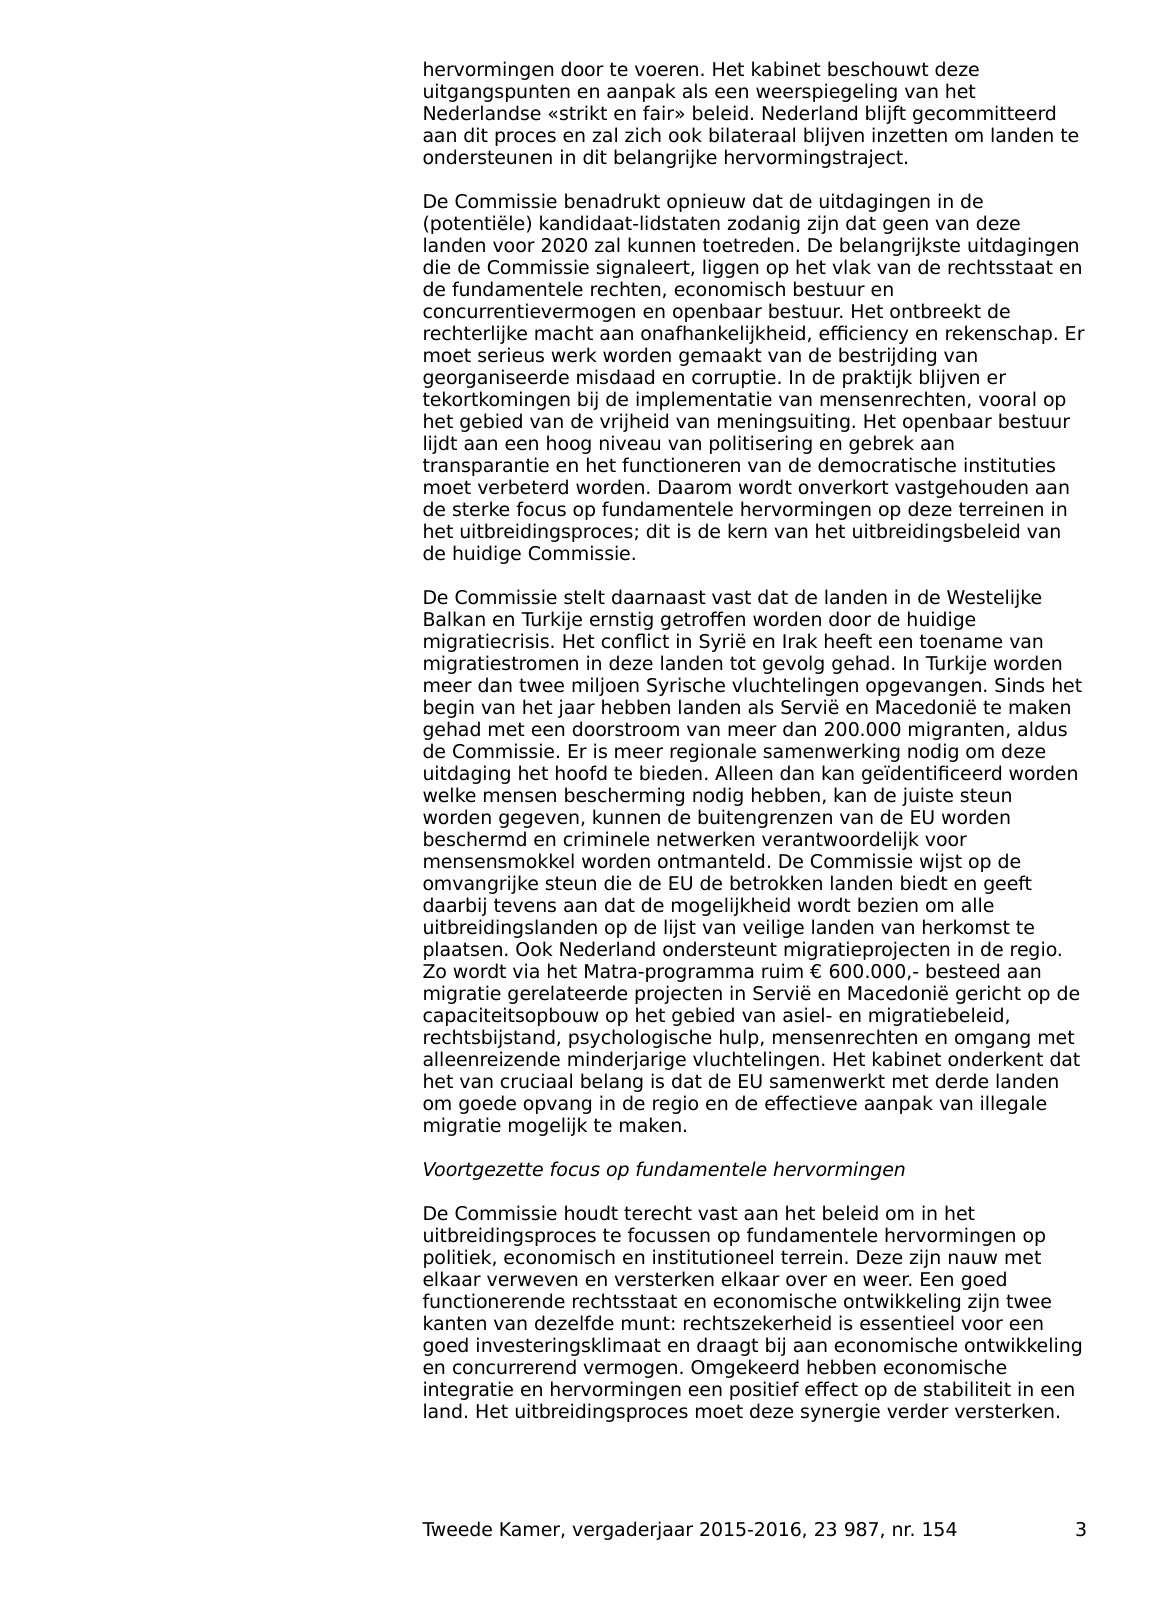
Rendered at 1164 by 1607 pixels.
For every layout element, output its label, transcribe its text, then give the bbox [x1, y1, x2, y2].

text De Commissie benadrukt opnieuw dat de uitdagingen in de (potentiële) kandidaat-lidstaten zodanig zijn dat geen van deze landen voor 2020 zal kunnen toetreden. De belangrijkste uitdagingen die de Commissie signaleert, liggen op het vlak van de rechtsstaat en de fundamentele rechten, economisch bestuur en concurrentievermogen en openbaar bestuur. Het ontbreekt de rechterlijke macht aan onafhankelijkheid, efficiency en rekenschap. Er moet serieus werk worden gemaakt van de bestrijding van georganiseerde misdaad en corruptie. In de praktijk blijven er tekortkomingen bij de implementatie van mensenrechten, vooral op het gebied van de vrijheid van meningsuiting. Het openbaar bestuur lijdt aan een hoog niveau van politisering en gebrek aan transparantie en het functioneren van de democratische instituties moet verbeterd worden. Daarom wordt onverkort vastgehouden aan de sterke focus op fundamentele hervormingen op deze terreinen in het uitbreidingsproces; dit is de kern van het uitbreidingsbeleid van de huidige Commissie. [422, 191, 1087, 565]
text hervormingen door te voeren. Het kabinet beschouwt deze uitgangspunten en aanpak als een weerspiegeling van het Nederlandse «strikt en fair» beleid. Nederland blijft gecommitteerd aan dit proces en zal zich ook bilateraal blijven inzetten om landen te ondersteunen in dit belangrijke hervormingstraject. [422, 59, 1087, 169]
subtitle Voortgezette focus op fundamentele hervormingen [422, 1159, 1087, 1181]
text De Commissie stelt daarnaast vast dat de landen in de Westelijke Balkan en Turkije ernstig getroffen worden door de huidige migratiecrisis. Het conflict in Syrië en Irak heeft een toename van migratiestromen in deze landen tot gevolg gehad. In Turkije worden meer dan twee miljoen Syrische vluchtelingen opgevangen. Sinds het begin van het jaar hebben landen als Servië en Macedonië te maken gehad met een doorstroom van meer dan 200.000 migranten, aldus de Commissie. Er is meer regionale samenwerking nodig om deze uitdaging het hoofd te bieden. Alleen dan kan geïdentificeerd worden welke mensen bescherming nodig hebben, kan de juiste steun worden gegeven, kunnen de buitengrenzen van de EU worden beschermd en criminele netwerken verantwoordelijk voor mensensmokkel worden ontmanteld. De Commissie wijst op de omvangrijke steun die de EU de betrokken landen biedt en geeft daarbij tevens aan dat de mogelijkheid wordt bezien om alle uitbreidingslanden op de lijst van veilige landen van herkomst te plaatsen. Ook Nederland ondersteunt migratieprojecten in de regio. Zo wordt via het Matra-programma ruim € 600.000,- besteed aan migratie gerelateerde projecten in Servië en Macedonië gericht op de capaciteitsopbouw op het gebied van asiel- en migratiebeleid, rechtsbijstand, psychologische hulp, mensenrechten en omgang met alleenreizende minderjarige vluchtelingen. Het kabinet onderkent dat het van cruciaal belang is dat de EU samenwerkt met derde landen om goede opvang in de regio en de effectieve aanpak van illegale migratie mogelijk te maken. [422, 587, 1087, 1136]
text De Commissie houdt terecht vast aan het beleid om in het uitbreidingsproces te focussen op fundamentele hervormingen op politiek, economisch en institutioneel terrein. Deze zijn nauw met elkaar verweven en versterken elkaar over en weer. Een goed functionerende rechtsstaat en economische ontwikkeling zijn twee kanten van dezelfde munt: rechtszekerheid is essentieel voor een goed investeringsklimaat en draagt bij aan economische ontwikkeling en concurrerend vermogen. Omgekeerd hebben economische integratie en hervormingen een positief effect op de stabiliteit in een land. Het uitbreidingsproces moet deze synergie verder versterken. [422, 1203, 1087, 1423]
